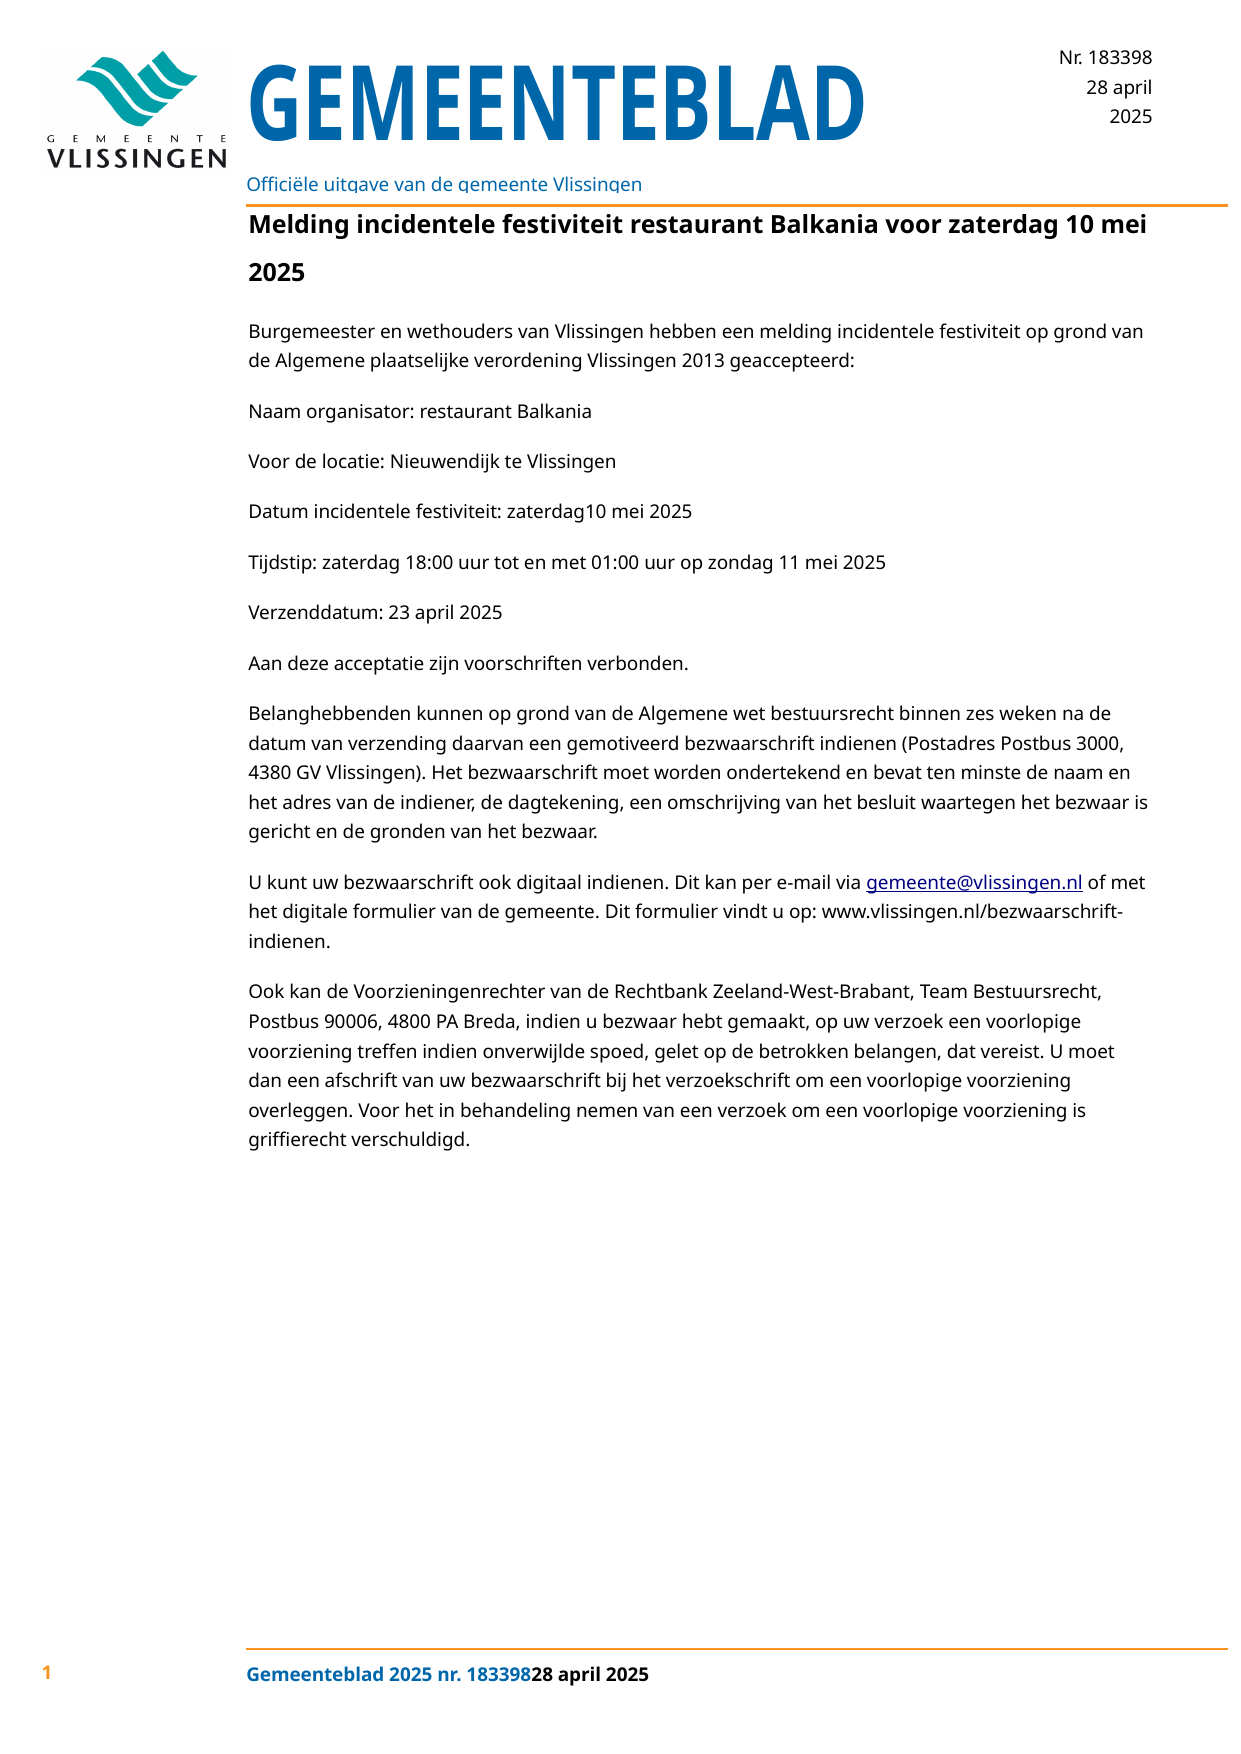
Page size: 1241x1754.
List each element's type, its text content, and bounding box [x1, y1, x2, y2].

text Verzenddatum: 23 april 2025 [248, 599, 1152, 625]
text Burgemeester en wethouders van Vlissingen hebben een melding incidentele festiviteit op grond van de Algemene plaatselijke verordening Vlissingen 2013 geaccepteerd: [248, 318, 1152, 373]
text Melding incidentele festiviteit restaurant Balkania voor zaterdag 10 mei 2025 [248, 207, 1152, 288]
text Ook kan de Voorzieningenrechter van de Rechtbank Zeeland-West-Brabant, Team Bestuursrecht, Postbus 90006, 4800 PA Breda, indien u bezwaar hebt gemaakt, op uw verzoek een voorlopige voorziening treffen indien onverwijlde spoed, gelet op de betrokken belangen, dat vereist. U moet dan een afschrift van uw bezwaarschrift bij het verzoekschrift om een voorlopige voorziening overleggen. Voor het in behandeling nemen van een verzoek om een voorlopige voorziening is griffierecht verschuldigd. [248, 979, 1152, 1152]
text Tijdstip: zaterdag 18:00 uur tot en met 01:00 uur op zondag 11 mei 2025 [248, 549, 1152, 575]
text Naam organisator: restaurant Balkania [248, 398, 1152, 424]
text Voor de locatie: Nieuwendijk te Vlissingen [248, 448, 1152, 474]
picture [41, 47, 231, 172]
text Belanghebbenden kunnen op grond van de Algemene wet bestuursrecht binnen zes weken na de datum van verzending daarvan een gemotiveerd bezwaarschrift indienen (Postadres Postbus 3000, 4380 GV Vlissingen). Het bezwaarschrift moet worden ondertekend en bevat ten minste de naam en het adres van de indiener, de dagtekening, een omschrijving van het besluit waartegen het bezwaar is gericht en de gronden van het bezwaar. [248, 700, 1152, 844]
text Datum incidentele festiviteit: zaterdag10 mei 2025 [248, 499, 1152, 524]
text Aan deze acceptatie zijn voorschriften verbonden. [248, 650, 1152, 676]
text U kunt uw bezwaarschrift ook digitaal indienen. Dit kan per e-mail via gemeente@vlissingen.nl of met het digitale formulier van de gemeente. Dit formulier vindt u op: www.vlissingen.nl/bezwaarschrift-indienen. [248, 869, 1152, 954]
